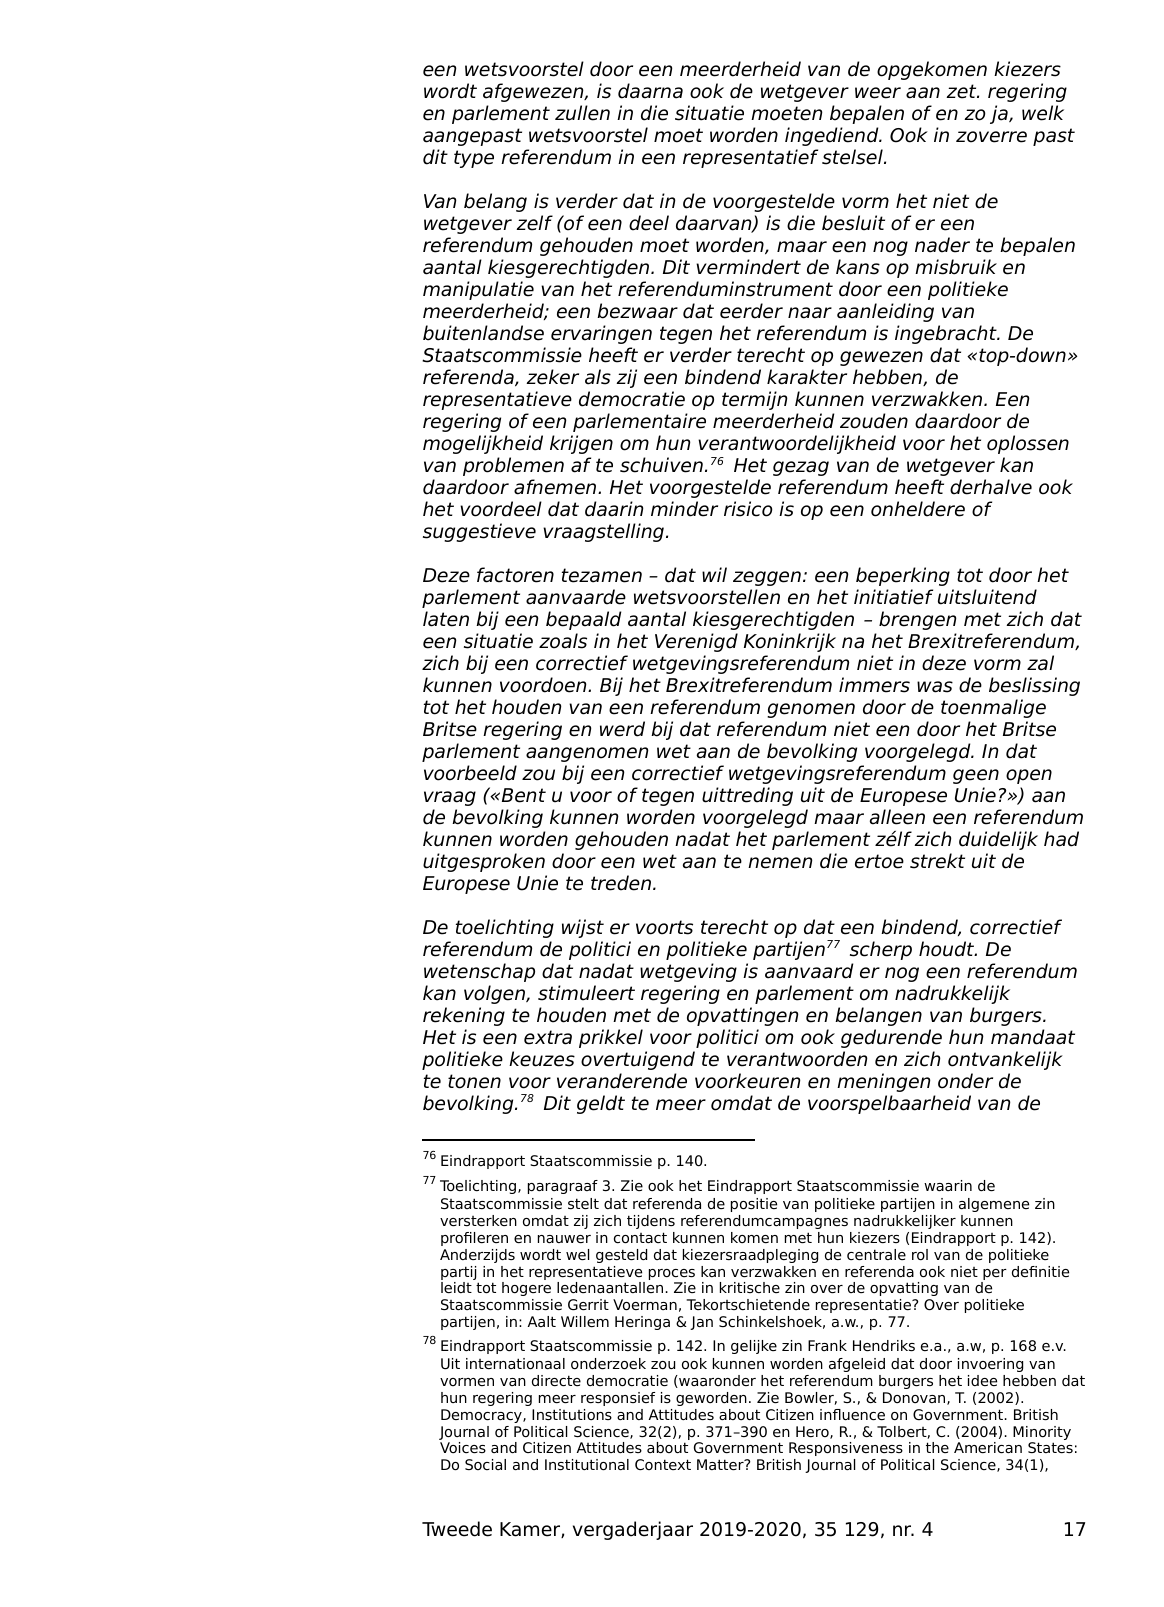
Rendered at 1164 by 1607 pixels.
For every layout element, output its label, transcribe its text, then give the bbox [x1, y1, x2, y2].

text Eindrapport Staatscommissie p. 140. [422, 1149, 1087, 1171]
text Van belang is verder dat in de voorgestelde vorm het niet de wetgever zelf (of een deel daarvan) is die besluit of er een referendum gehouden moet worden, maar een nog nader te bepalen aantal kiesgerechtigden. Dit vermindert de kans op misbruik en manipulatie van het referenduminstrument door een politieke meerderheid; een bezwaar dat eerder naar aanleiding van buitenlandse ervaringen tegen het referendum is ingebracht. De Staatscommissie heeft er verder terecht op gewezen dat «top-down» referenda, zeker als zij een bindend karakter hebben, de representatieve democratie op termijn kunnen verzwakken. Een regering of een parlementaire meerderheid zouden daardoor de mogelijkheid krijgen om hun verantwoordelijkheid voor het oplossen van problemen af te schuiven. Het gezag van de wetgever kan daardoor afnemen. Het voorgestelde referendum heeft derhalve ook het voordeel dat daarin minder risico is op een onheldere of suggestieve vraagstelling. [422, 191, 1087, 543]
text Deze factoren tezamen – dat wil zeggen: een beperking tot door het parlement aanvaarde wetsvoorstellen en het initiatief uitsluitend laten bij een bepaald aantal kiesgerechtigden – brengen met zich dat een situatie zoals in het Verenigd Koninkrijk na het Brexitreferendum, zich bij een correctief wetgevingsreferendum niet in deze vorm zal kunnen voordoen. Bij het Brexitreferendum immers was de beslissing tot het houden van een referendum genomen door de toenmalige Britse regering en werd bij dat referendum niet een door het Britse parlement aangenomen wet aan de bevolking voorgelegd. In dat voorbeeld zou bij een correctief wetgevingsreferendum geen open vraag («Bent u voor of tegen uittreding uit de Europese Unie?») aan de bevolking kunnen worden voorgelegd maar alleen een referendum kunnen worden gehouden nadat het parlement zélf zich duidelijk had uitgesproken door een wet aan te nemen die ertoe strekt uit de Europese Unie te treden. [422, 565, 1087, 895]
text Eindrapport Staatscommissie p. 142. In gelijke zin Frank Hendriks e.a., a.w, p. 168 e.v. Uit internationaal onderzoek zou ook kunnen worden afgeleid dat door invoering van vormen van directe democratie (waaronder het referendum burgers het idee hebben dat hun regering meer responsief is geworden. Zie Bowler, S., & Donovan, T. (2002). Democracy, Institutions and Attitudes about Citizen influence on Government. British Journal of Political Science, 32(2), p. 371–390 en Hero, R., & Tolbert, C. (2004). Minority Voices and Citizen Attitudes about Government Responsiveness in the American States: Do Social and Institutional Context Matter? British Journal of Political Science, 34(1), [422, 1334, 1087, 1474]
text Toelichting, paragraaf 3. Zie ook het Eindrapport Staatscommissie waarin de Staatscommissie stelt dat referenda de positie van politieke partijen in algemene zin versterken omdat zij zich tijdens referendumcampagnes nadrukkelijker kunnen profileren en nauwer in contact kunnen komen met hun kiezers (Eindrapport p. 142). Anderzijds wordt wel gesteld dat kiezersraadpleging de centrale rol van de politieke partij in het representatieve proces kan verzwakken en referenda ook niet per definitie leidt tot hogere ledenaantallen. Zie in kritische zin over de opvatting van de Staatscommissie Gerrit Voerman, Tekortschietende representatie? Over politieke partijen, in: Aalt Willem Heringa & Jan Schinkelshoek, a.w., p. 77. [422, 1174, 1087, 1331]
text De toelichting wijst er voorts terecht op dat een bindend, correctief referendum de politici en politieke partijen scherp houdt. De wetenschap dat nadat wetgeving is aanvaard er nog een referendum kan volgen, stimuleert regering en parlement om nadrukkelijk rekening te houden met de opvattingen en belangen van burgers. Het is een extra prikkel voor politici om ook gedurende hun mandaat politieke keuzes overtuigend te verantwoorden en zich ontvankelijk te tonen voor veranderende voorkeuren en meningen onder de bevolking. Dit geldt te meer omdat de voorspelbaarheid van de [422, 917, 1087, 1115]
text een wetsvoorstel door een meerderheid van de opgekomen kiezers wordt afgewezen, is daarna ook de wetgever weer aan zet. regering en parlement zullen in die situatie moeten bepalen of en zo ja, welk aangepast wetsvoorstel moet worden ingediend. Ook in zoverre past dit type referendum in een representatief stelsel. [422, 59, 1087, 169]
